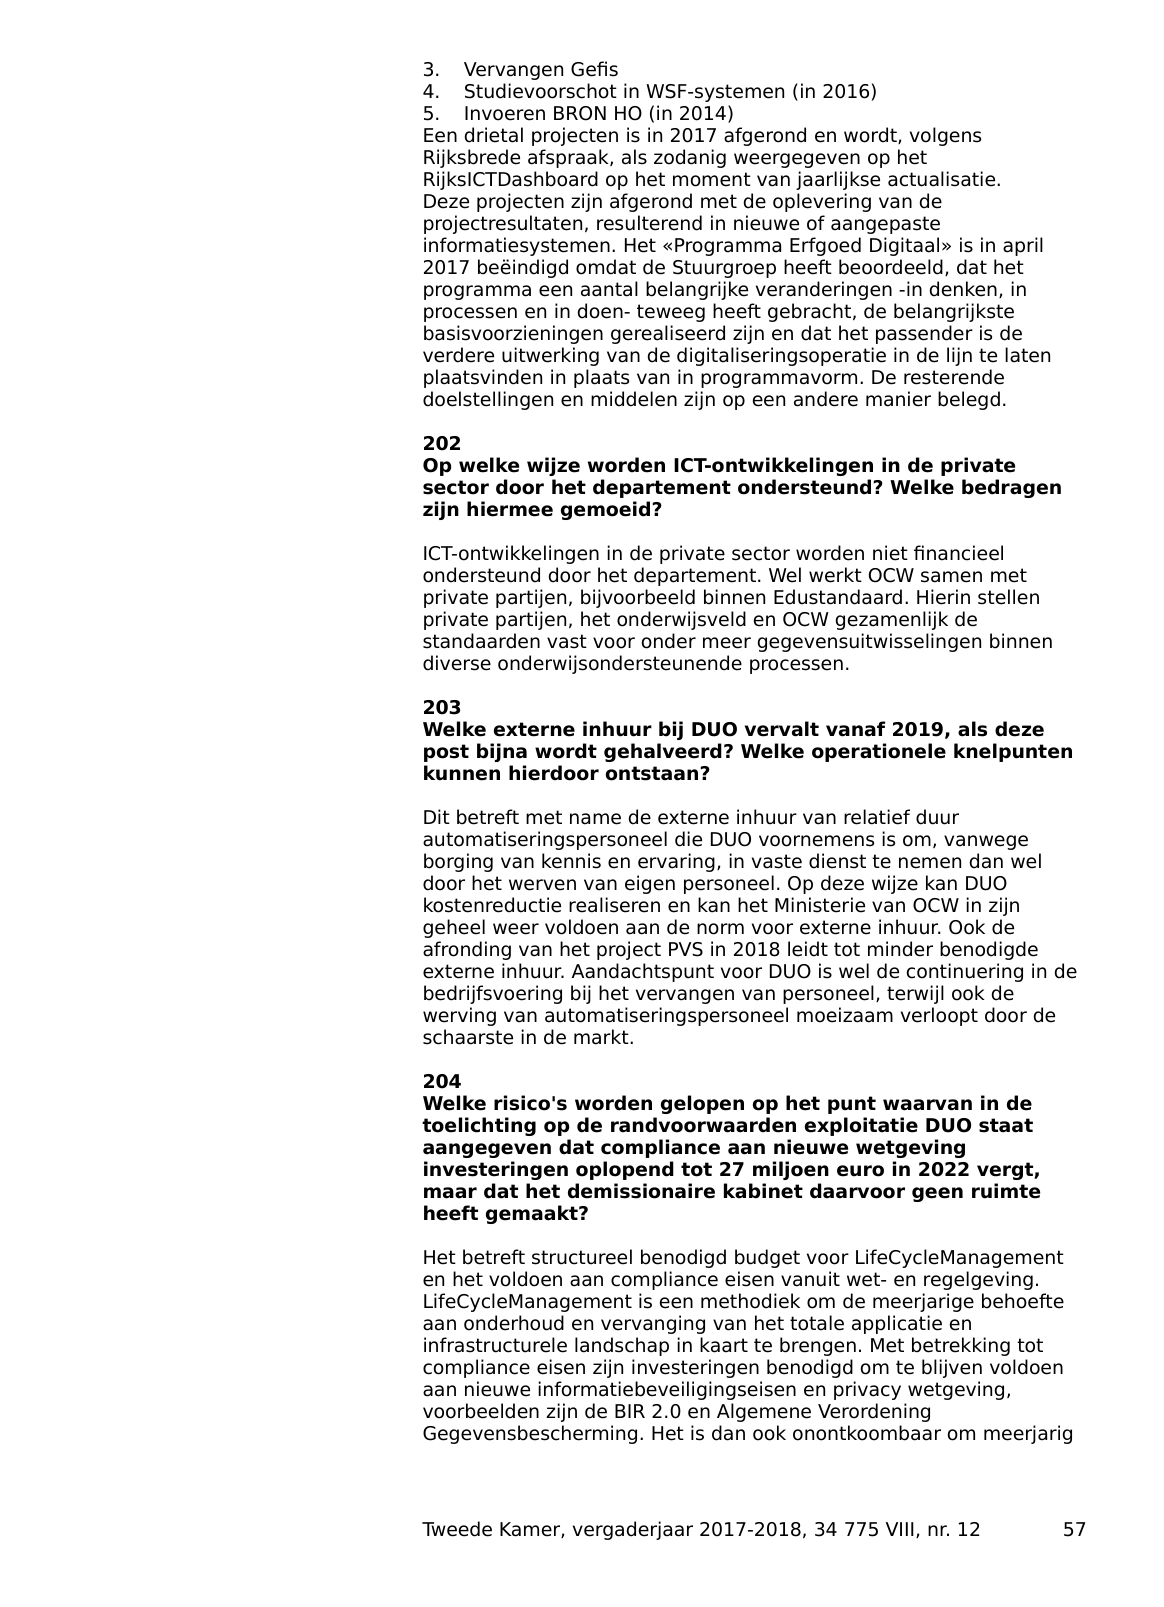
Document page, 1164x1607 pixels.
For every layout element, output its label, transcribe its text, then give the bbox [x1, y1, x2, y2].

text 202 [422, 433, 1087, 455]
text Het betreft structureel benodigd budget voor LifeCycleManagement en het voldoen aan compliance eisen vanuit wet- en regelgeving. LifeCycleManagement is een methodiek om de meerjarige behoefte aan onderhoud en vervanging van het totale applicatie en infrastructurele landschap in kaart te brengen. Met betrekking tot compliance eisen zijn investeringen benodigd om te blijven voldoen aan nieuwe informatiebeveiligingseisen en privacy wetgeving, voorbeelden zijn de BIR 2.0 en Algemene Verordening Gegevensbescherming. Het is dan ook onontkoombaar om meerjarig [422, 1247, 1087, 1445]
text Dit betreft met name de externe inhuur van relatief duur automatiseringspersoneel die DUO voornemens is om, vanwege borging van kennis en ervaring, in vaste dienst te nemen dan wel door het werven van eigen personeel. Op deze wijze kan DUO kostenreductie realiseren en kan het Ministerie van OCW in zijn geheel weer voldoen aan de norm voor externe inhuur. Ook de afronding van het project PVS in 2018 leidt tot minder benodigde externe inhuur. Aandachtspunt voor DUO is wel de continuering in de bedrijfsvoering bij het vervangen van personeel, terwijl ook de werving van automatiseringspersoneel moeizaam verloopt door de schaarste in de markt. [422, 807, 1087, 1049]
text 204 [422, 1071, 1087, 1093]
text 3. Vervangen Gefis [422, 59, 1087, 81]
text Op welke wijze worden ICT-ontwikkelingen in de private sector door het departement ondersteund? Welke bedragen zijn hiermee gemoeid? [422, 455, 1087, 521]
text Deze projecten zijn afgerond met de oplevering van de projectresultaten, resulterend in nieuwe of aangepaste informatiesystemen. Het «Programma Erfgoed Digitaal» is in april 2017 beëindigd omdat de Stuurgroep heeft beoordeeld, dat het programma een aantal belangrijke veranderingen -in denken, in processen en in doen- teweeg heeft gebracht, de belangrijkste basisvoorzieningen gerealiseerd zijn en dat het passender is de verdere uitwerking van de digitaliseringsoperatie in de lijn te laten plaatsvinden in plaats van in programmavorm. De resterende doelstellingen en middelen zijn op een andere manier belegd. [422, 191, 1087, 411]
text 5. Invoeren BRON HO (in 2014) [422, 103, 1087, 125]
text Een drietal projecten is in 2017 afgerond en wordt, volgens Rijksbrede afspraak, als zodanig weergegeven op het RijksICTDashboard op het moment van jaarlijkse actualisatie. [422, 125, 1087, 191]
text Welke risico's worden gelopen op het punt waarvan in de toelichting op de randvoorwaarden exploitatie DUO staat aangegeven dat compliance aan nieuwe wetgeving investeringen oplopend tot 27 miljoen euro in 2022 vergt, maar dat het demissionaire kabinet daarvoor geen ruimte heeft gemaakt? [422, 1093, 1087, 1225]
text 4. Studievoorschot in WSF-systemen (in 2016) [422, 81, 1087, 103]
text ICT-ontwikkelingen in de private sector worden niet financieel ondersteund door het departement. Wel werkt OCW samen met private partijen, bijvoorbeeld binnen Edustandaard. Hierin stellen private partijen, het onderwijsveld en OCW gezamenlijk de standaarden vast voor onder meer gegevensuitwisselingen binnen diverse onderwijsondersteunende processen. [422, 543, 1087, 675]
text Welke externe inhuur bij DUO vervalt vanaf 2019, als deze post bijna wordt gehalveerd? Welke operationele knelpunten kunnen hierdoor ontstaan? [422, 719, 1087, 785]
text 203 [422, 697, 1087, 719]
